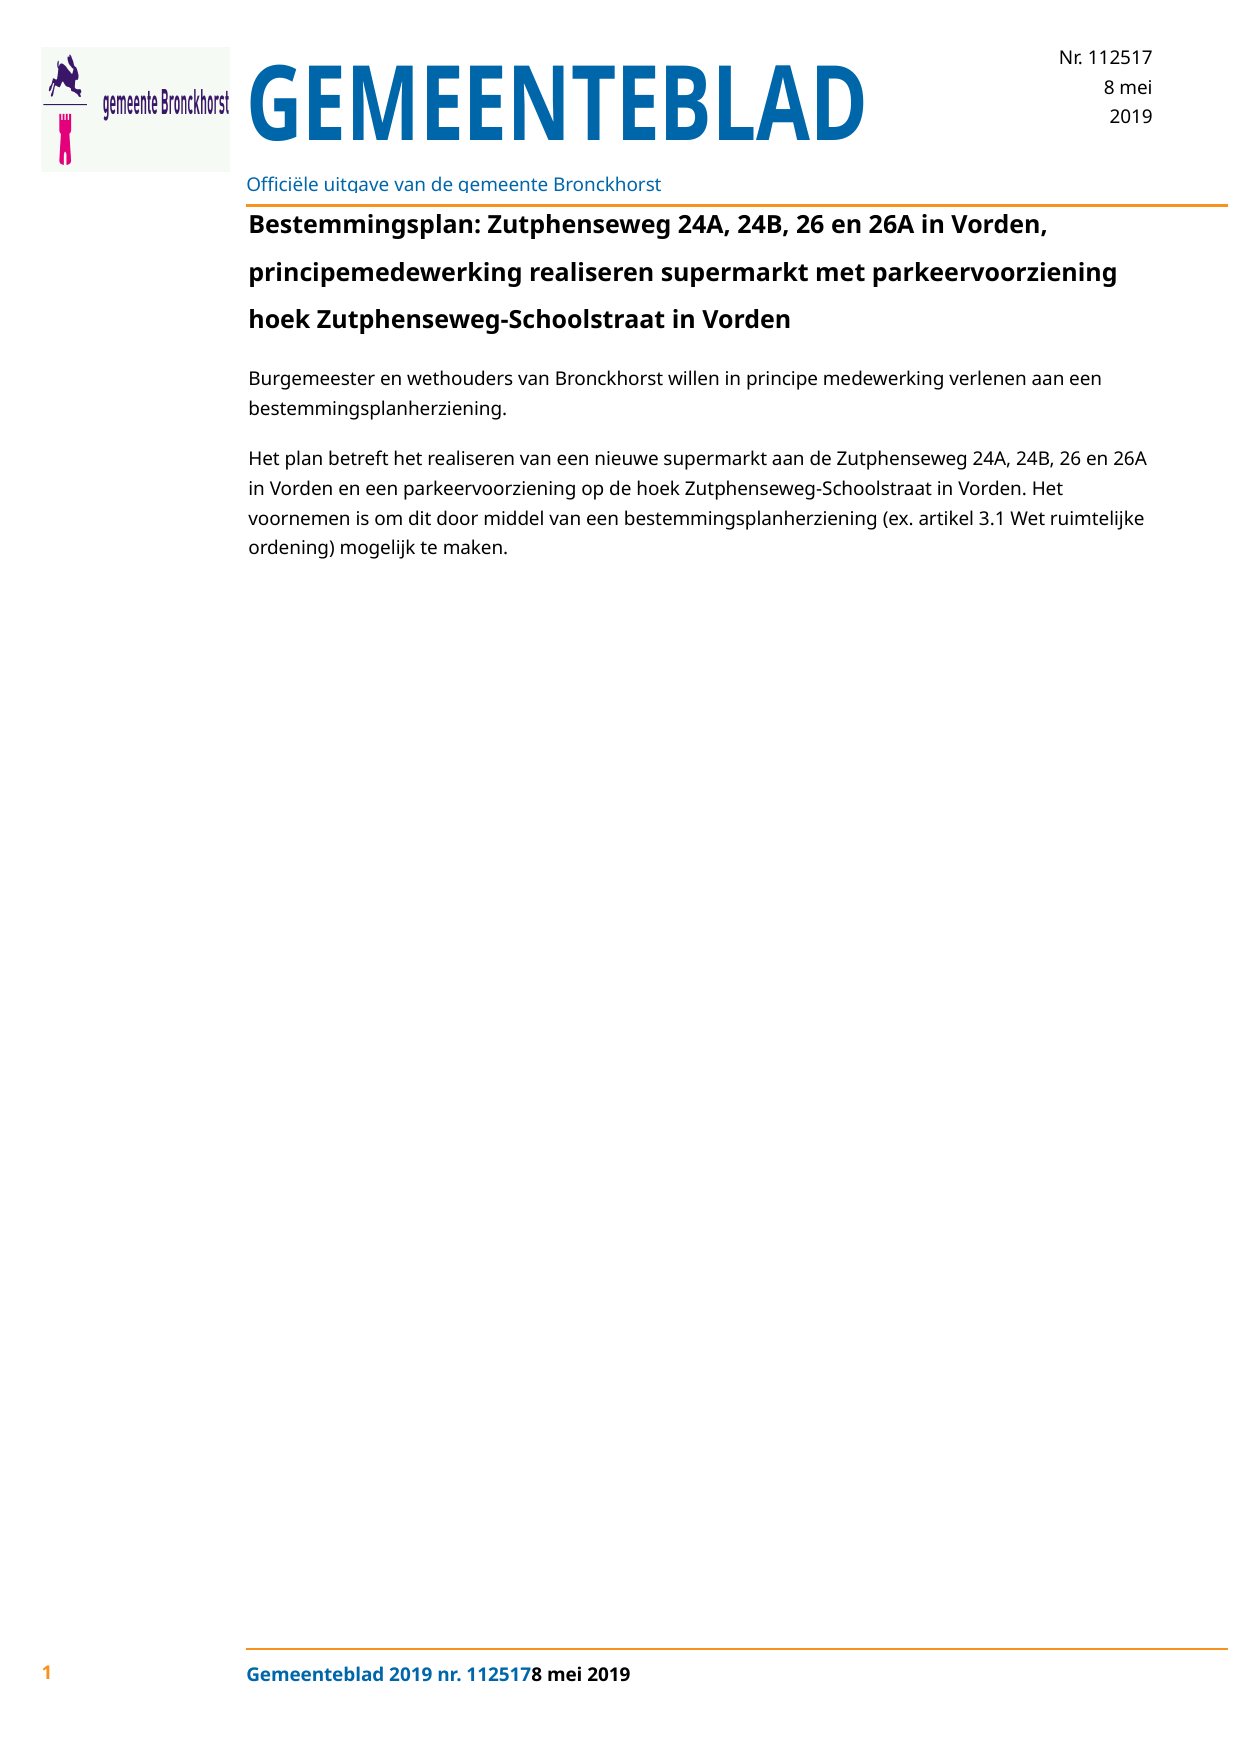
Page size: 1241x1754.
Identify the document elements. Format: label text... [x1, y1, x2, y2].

text Burgemeester en wethouders van Bronckhorst willen in principe medewerking verlenen aan een bestemmingsplanherziening. [248, 366, 1152, 421]
text Bestemmingsplan: Zutphenseweg 24A, 24B, 26 en 26A in Vorden, principemedewerking realiseren supermarkt met parkeervoorziening hoek Zutphenseweg-Schoolstraat in Vorden [248, 207, 1152, 336]
picture [41, 47, 231, 172]
text Het plan betreft het realiseren van een nieuwe supermarkt aan de Zutphenseweg 24A, 24B, 26 en 26A in Vorden en een parkeervoorziening op de hoek Zutphenseweg-Schoolstraat in Vorden. Het voornemen is om dit door middel van een bestemmingsplanherziening (ex. artikel 3.1 Wet ruimtelijke ordening) mogelijk te maken. [248, 446, 1152, 560]
